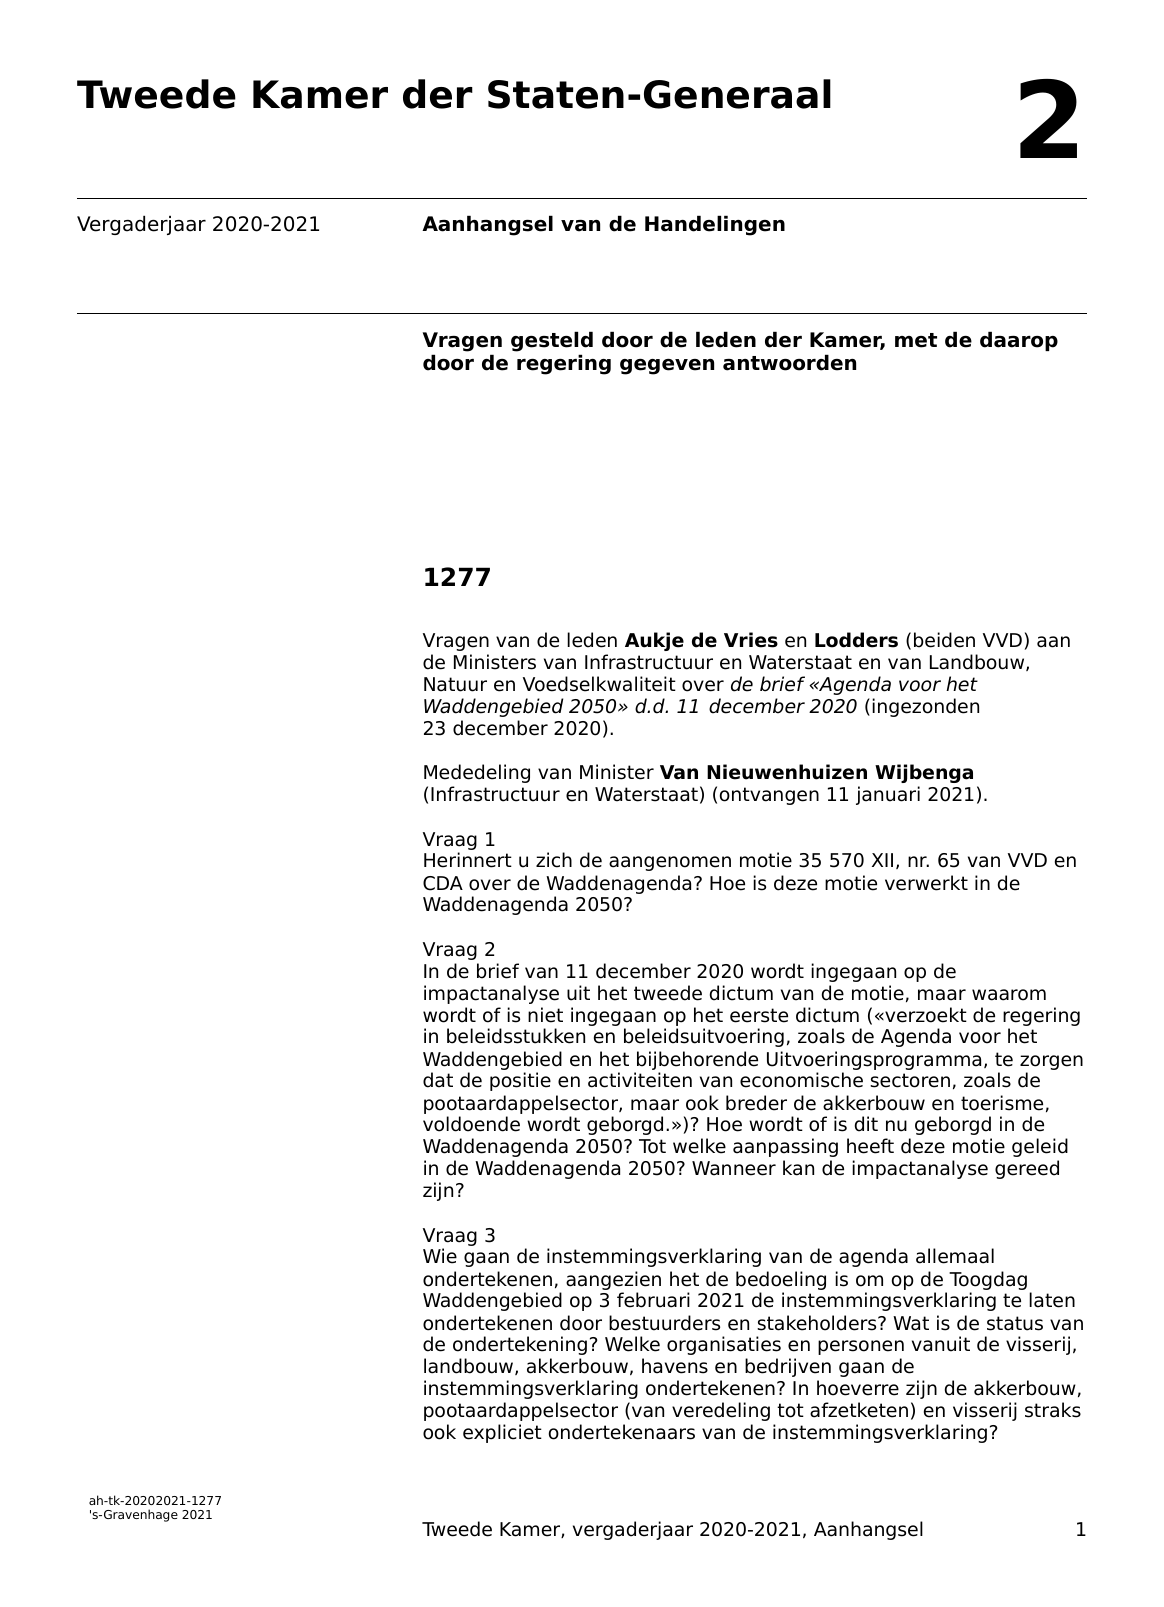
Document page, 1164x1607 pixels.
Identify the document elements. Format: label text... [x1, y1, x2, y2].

table_header Tweede Kamer der Staten-Generaal [77, 59, 886, 198]
table_cell Vragen gesteld door de leden der Kamer, met de daarop door de regering gegeven antwoorden [422, 314, 1087, 375]
table_cell Vergaderjaar 2020-2021 [77, 199, 422, 313]
text In de brief van 11 december 2020 wordt ingegaan op de impactanalyse uit het tweede dictum van de motie, maar waarom wordt of is niet ingegaan op het eerste dictum («verzoekt de regering in beleidsstukken en beleidsuitvoering, zoals de Agenda voor het Waddengebied en het bijbehorende Uitvoeringsprogramma, te zorgen dat de positie en activiteiten van economische sectoren, zoals de pootaardappelsector, maar ook breder de akkerbouw en toerisme, voldoende wordt geborgd.»)? Hoe wordt of is dit nu geborgd in de Waddenagenda 2050? Tot welke aanpassing heeft deze motie geleid in de Waddenagenda 2050? Wanneer kan de impactanalyse gereed zijn? [422, 961, 1087, 1202]
text 's-Gravenhage 2021 [88, 1508, 323, 1522]
table_cell Aanhangsel van de Handelingen [422, 199, 1087, 313]
text Herinnert u zich de aangenomen motie 35 570 XII, nr. 65 van VVD en CDA over de Waddenagenda? Hoe is deze motie verwerkt in de Waddenagenda 2050? [422, 850, 1087, 916]
text Vraag 1 [422, 828, 1087, 850]
text 1277 [422, 563, 1087, 592]
text Vraag 2 [422, 938, 1087, 961]
text Wie gaan de instemmingsverklaring van de agenda allemaal ondertekenen, aangezien het de bedoeling is om op de Toogdag Waddengebied op 3 februari 2021 de instemmingsverklaring te laten ondertekenen door bestuurders en stakeholders? Wat is de status van de ondertekening? Welke organisaties en personen vanuit de visserij, landbouw, akkerbouw, havens en bedrijven gaan de instemmingsverklaring ondertekenen? In hoeverre zijn de akkerbouw, pootaardappelsector (van veredeling tot afzetketen) en visserij straks ook expliciet ondertekenaars van de instemmingsverklaring? [422, 1246, 1087, 1444]
table_header 2 [886, 59, 1087, 198]
text ah-tk-20202021-1277 [88, 1494, 323, 1508]
text Mededeling van Minister Van Nieuwenhuizen Wijbenga (Infrastructuur en Waterstaat) (ontvangen 11 januari 2021). [422, 762, 1087, 806]
table_cell [77, 314, 422, 375]
text Vragen van de leden Aukje de Vries en Lodders (beiden VVD) aan de Ministers van Infrastructuur en Waterstaat en van Landbouw, Natuur en Voedselkwaliteit over de brief «Agenda voor het Waddengebied 2050» d.d. 11 december 2020 (ingezonden 23 december 2020). [422, 630, 1087, 740]
text Vraag 3 [422, 1224, 1087, 1246]
